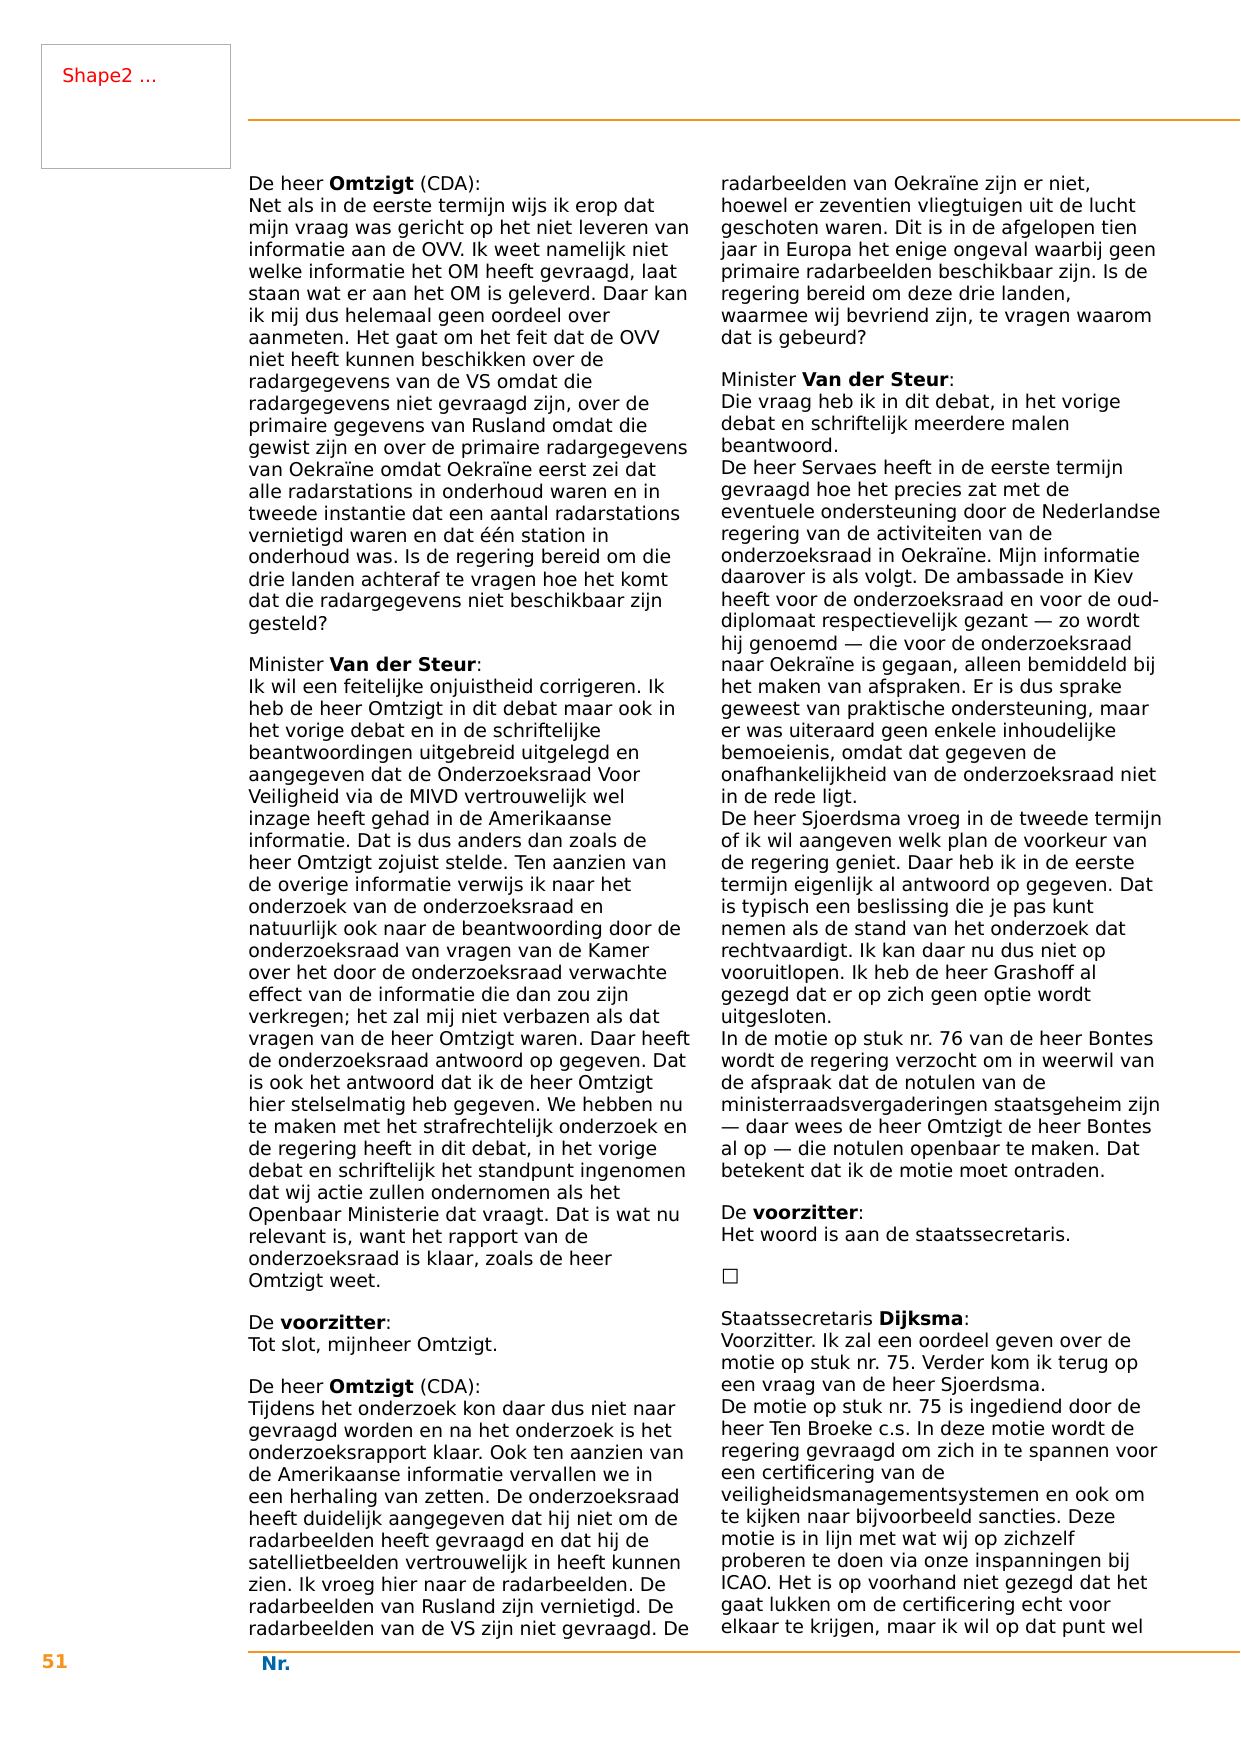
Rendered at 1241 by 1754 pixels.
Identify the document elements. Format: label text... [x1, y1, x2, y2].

text Net als in de eerste termijn wijs ik erop dat mijn vraag was gericht op het niet leveren van informatie aan de OVV. Ik weet namelijk niet welke informatie het OM heeft gevraagd, laat staan wat er aan het OM is geleverd. Daar kan ik mij dus helemaal geen oordeel over aanmeten. Het gaat om het feit dat de OVV niet heeft kunnen beschikken over de radargegevens van de VS omdat die radargegevens niet gevraagd zijn, over de primaire gegevens van Rusland omdat die gewist zijn en over de primaire radargegevens van Oekraïne omdat Oekraïne eerst zei dat alle radarstations in onderhoud waren en in tweede instantie dat een aantal radarstations vernietigd waren en dat één station in onderhoud was. Is de regering bereid om die drie landen achteraf te vragen hoe het komt dat die radargegevens niet beschikbaar zijn gesteld? [248, 195, 691, 634]
text Tot slot, mijnheer Omtzigt. [248, 1334, 691, 1356]
text Minister Van der Steur: [721, 369, 1163, 391]
text De motie op stuk nr. 75 is ingediend door de heer Ten Broeke c.s. In deze motie wordt de regering gevraagd om zich in te spannen voor een certificering van de veiligheidsmanagementsystemen en ook om te kijken naar bijvoorbeeld sancties. Deze motie is in lijn met wat wij op zichzelf proberen te doen via onze inspanningen bij ICAO. Het is op voorhand niet gezegd dat het gaat lukken om de certificering echt voor elkaar te krijgen, maar ik wil op dat punt wel [721, 1396, 1163, 1637]
text De voorzitter: [248, 1312, 691, 1334]
text De heer Servaes heeft in de eerste termijn gevraagd hoe het precies zat met de eventuele ondersteuning door de Nederlandse regering van de activiteiten van de onderzoeksraad in Oekraïne. Mijn informatie daarover is als volgt. De ambassade in Kiev heeft voor de onderzoeksraad en voor de oud-diplomaat respectievelijk gezant — zo wordt hij genoemd — die voor de onderzoeksraad naar Oekraïne is gegaan, alleen bemiddeld bij het maken van afspraken. Er is dus sprake geweest van praktische ondersteuning, maar er was uiteraard geen enkele inhoudelijke bemoeienis, omdat dat gegeven de onafhankelijkheid van de onderzoeksraad niet in de rede ligt. [721, 457, 1163, 808]
text Ik wil een feitelijke onjuistheid corrigeren. Ik heb de heer Omtzigt in dit debat maar ook in het vorige debat en in de schriftelijke beantwoordingen uitgebreid uitgelegd en aangegeven dat de Onderzoeksraad Voor Veiligheid via de MIVD vertrouwelijk wel inzage heeft gehad in de Amerikaanse informatie. Dat is dus anders dan zoals de heer Omtzigt zojuist stelde. Ten aanzien van de overige informatie verwijs ik naar het onderzoek van de onderzoeksraad en natuurlijk ook naar de beantwoording door de onderzoeksraad van vragen van de Kamer over het door de onderzoeksraad verwachte effect van de informatie die dan zou zijn verkregen; het zal mij niet verbazen als dat vragen van de heer Omtzigt waren. Daar heeft de onderzoeksraad antwoord op gegeven. Dat is ook het antwoord dat ik de heer Omtzigt hier stelselmatig heb gegeven. We hebben nu te maken met het strafrechtelijk onderzoek en de regering heeft in dit debat, in het vorige debat en schriftelijk het standpunt ingenomen dat wij actie zullen ondernomen als het Openbaar Ministerie dat vraagt. Dat is wat nu relevant is, want het rapport van de onderzoeksraad is klaar, zoals de heer Omtzigt weet. [248, 676, 691, 1292]
text De heer Sjoerdsma vroeg in de tweede termijn of ik wil aangeven welk plan de voorkeur van de regering geniet. Daar heb ik in de eerste termijn eigenlijk al antwoord op gegeven. Dat is typisch een beslissing die je pas kunt nemen als de stand van het onderzoek dat rechtvaardigt. Ik kan daar nu dus niet op vooruitlopen. Ik heb de heer Grashoff al gezegd dat er op zich geen optie wordt uitgesloten. [721, 808, 1163, 1028]
text ⬜ [721, 1266, 1163, 1288]
text In de motie op stuk nr. 76 van de heer Bontes wordt de regering verzocht om in weerwil van de afspraak dat de notulen van de ministerraadsvergaderingen staatsgeheim zijn — daar wees de heer Omtzigt de heer Bontes al op — die notulen openbaar te maken. Dat betekent dat ik de motie moet ontraden. [721, 1028, 1163, 1182]
text radarbeelden van Oekraïne zijn er niet, hoewel er zeventien vliegtuigen uit de lucht geschoten waren. Dit is in de afgelopen tien jaar in Europa het enige ongeval waarbij geen primaire radarbeelden beschikbaar zijn. Is de regering bereid om deze drie landen, waarmee wij bevriend zijn, te vragen waarom dat is gebeurd? [721, 173, 1163, 349]
text Die vraag heb ik in dit debat, in het vorige debat en schriftelijk meerdere malen beantwoord. [721, 391, 1163, 457]
text Tijdens het onderzoek kon daar dus niet naar gevraagd worden en na het onderzoek is het onderzoeksrapport klaar. Ook ten aanzien van de Amerikaanse informatie vervallen we in een herhaling van zetten. De onderzoeksraad heeft duidelijk aangegeven dat hij niet om de radarbeelden heeft gevraagd en dat hij de satellietbeelden vertrouwelijk in heeft kunnen zien. Ik vroeg hier naar de radarbeelden. De radarbeelden van Rusland zijn vernietigd. De radarbeelden van de VS zijn niet gevraagd. De [248, 1398, 691, 1639]
text Voorzitter. Ik zal een oordeel geven over de motie op stuk nr. 75. Verder kom ik terug op een vraag van de heer Sjoerdsma. [721, 1330, 1163, 1396]
text Staatssecretaris Dijksma: [721, 1308, 1163, 1330]
text De heer Omtzigt (CDA): [248, 1376, 691, 1398]
text De voorzitter: [721, 1202, 1163, 1224]
text Minister Van der Steur: [248, 654, 691, 676]
text De heer Omtzigt (CDA): [248, 173, 691, 195]
text Het woord is aan de staatssecretaris. [721, 1224, 1163, 1246]
